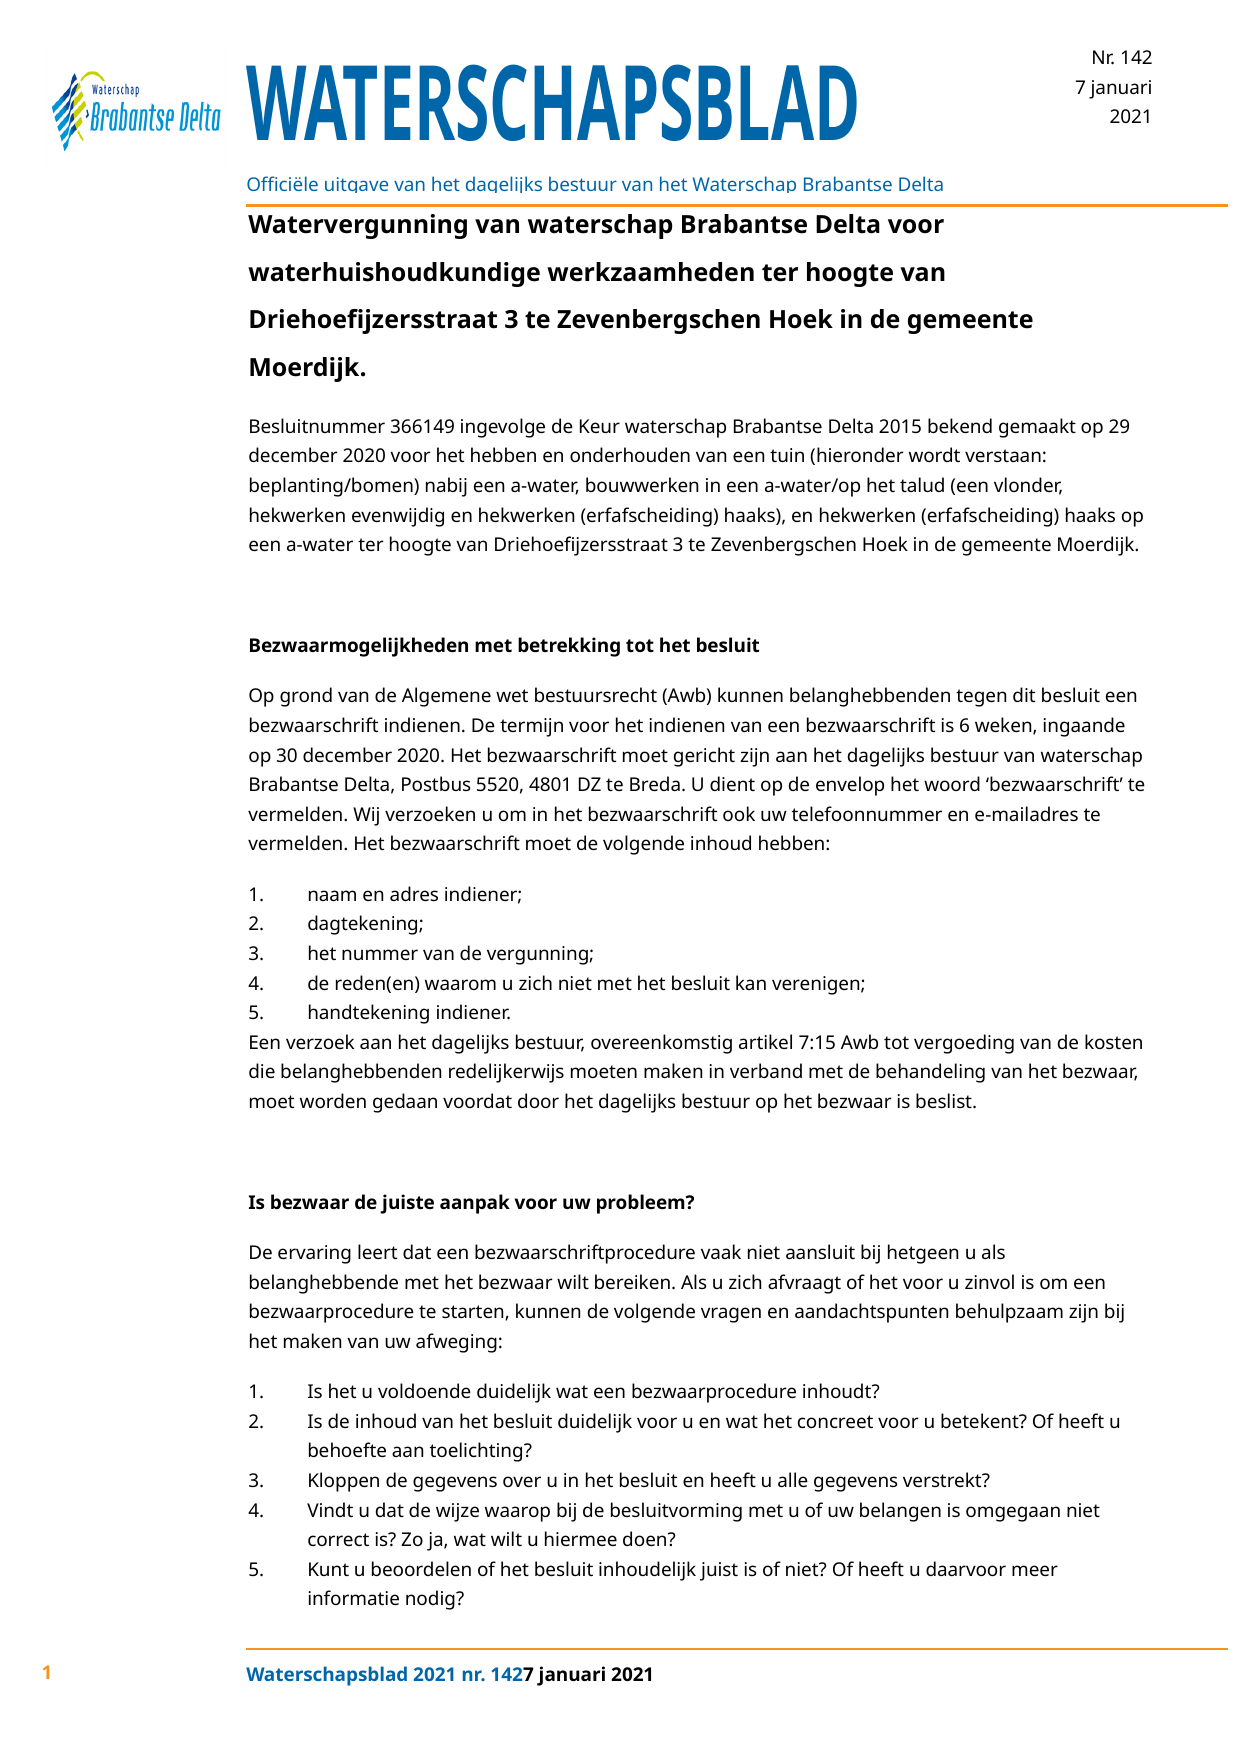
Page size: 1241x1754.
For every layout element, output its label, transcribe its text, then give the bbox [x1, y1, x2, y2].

list naam en adres indiener; [248, 881, 1152, 907]
text Op grond van de Algemene wet bestuursrecht (Awb) kunnen belanghebbenden tegen dit besluit een bezwaarschrift indienen. De termijn voor het indienen van een bezwaarschrift is 6 weken, ingaande op 30 december 2020. Het bezwaarschrift moet gericht zijn aan het dagelijks bestuur van waterschap Brabantse Delta, Postbus 5520, 4801 DZ te Breda. U dient op de envelop het woord ‘bezwaarschrift’ te vermelden. Wij verzoeken u om in het bezwaarschrift ook uw telefoonnummer en e‑mailadres te vermelden. Het bezwaarschrift moet de volgende inhoud hebben: [248, 683, 1152, 856]
list Kloppen de gegevens over u in het besluit en heeft u alle gegevens verstrekt? [248, 1467, 1152, 1493]
text De ervaring leert dat een bezwaarschriftprocedure vaak niet aansluit bij hetgeen u als belanghebbende met het bezwaar wilt bereiken. Als u zich afvraagt of het voor u zinvol is om een bezwaarprocedure te starten, kunnen de volgende vragen en aandachtspunten behulpzaam zijn bij het maken van uw afweging: [248, 1239, 1152, 1354]
text Een verzoek aan het dagelijks bestuur, overeenkomstig artikel 7:15 Awb tot vergoeding van de kosten die belanghebbenden redelijkerwijs moeten maken in verband met de behandeling van het bezwaar, moet worden gedaan voordat door het dagelijks bestuur op het bezwaar is beslist. [248, 1029, 1152, 1114]
list handtekening indiener. [248, 999, 1152, 1025]
list Is het u voldoende duidelijk wat een bezwaarprocedure inhoudt? [248, 1378, 1152, 1404]
list het nummer van de vergunning; [248, 940, 1152, 966]
text Is bezwaar de juiste aanpak voor uw probleem? [248, 1189, 1152, 1215]
list Kunt u beoordelen of het besluit inhoudelijk juist is of niet? Of heeft u daarvoor meer informatie nodig? [248, 1556, 1152, 1611]
text Bezwaarmogelijkheden met betrekking tot het besluit [248, 632, 1152, 658]
list Vindt u dat de wijze waarop bij de besluitvorming met u of uw belangen is omgegaan niet correct is? Zo ja, wat wilt u hiermee doen? [248, 1497, 1152, 1552]
text Watervergunning van waterschap Brabantse Delta voor waterhuishoudkundige werkzaamheden ter hoogte van Driehoefijzersstraat 3 te Zevenbergschen Hoek in de gemeente Moerdijk. [248, 207, 1152, 384]
text Besluitnummer 366149 ingevolge de Keur waterschap Brabantse Delta 2015 bekend gemaakt op 29 december 2020 voor het hebben en onderhouden van een tuin (hieronder wordt verstaan: beplanting/bomen) nabij een a-water, bouwwerken in een a-water/op het talud (een vlonder, hekwerken evenwijdig en hekwerken (erfafscheiding) haaks), en hekwerken (erfafscheiding) haaks op een a-water ter hoogte van Driehoefijzersstraat 3 te Zevenbergschen Hoek in de gemeente Moerdijk. [248, 413, 1152, 557]
list de reden(en) waarom u zich niet met het besluit kan verenigen; [248, 970, 1152, 996]
list dagtekening; [248, 911, 1152, 936]
picture [41, 47, 231, 172]
list Is de inhoud van het besluit duidelijk voor u en wat het concreet voor u betekent? Of heeft u behoefte aan toelichting? [248, 1408, 1152, 1463]
